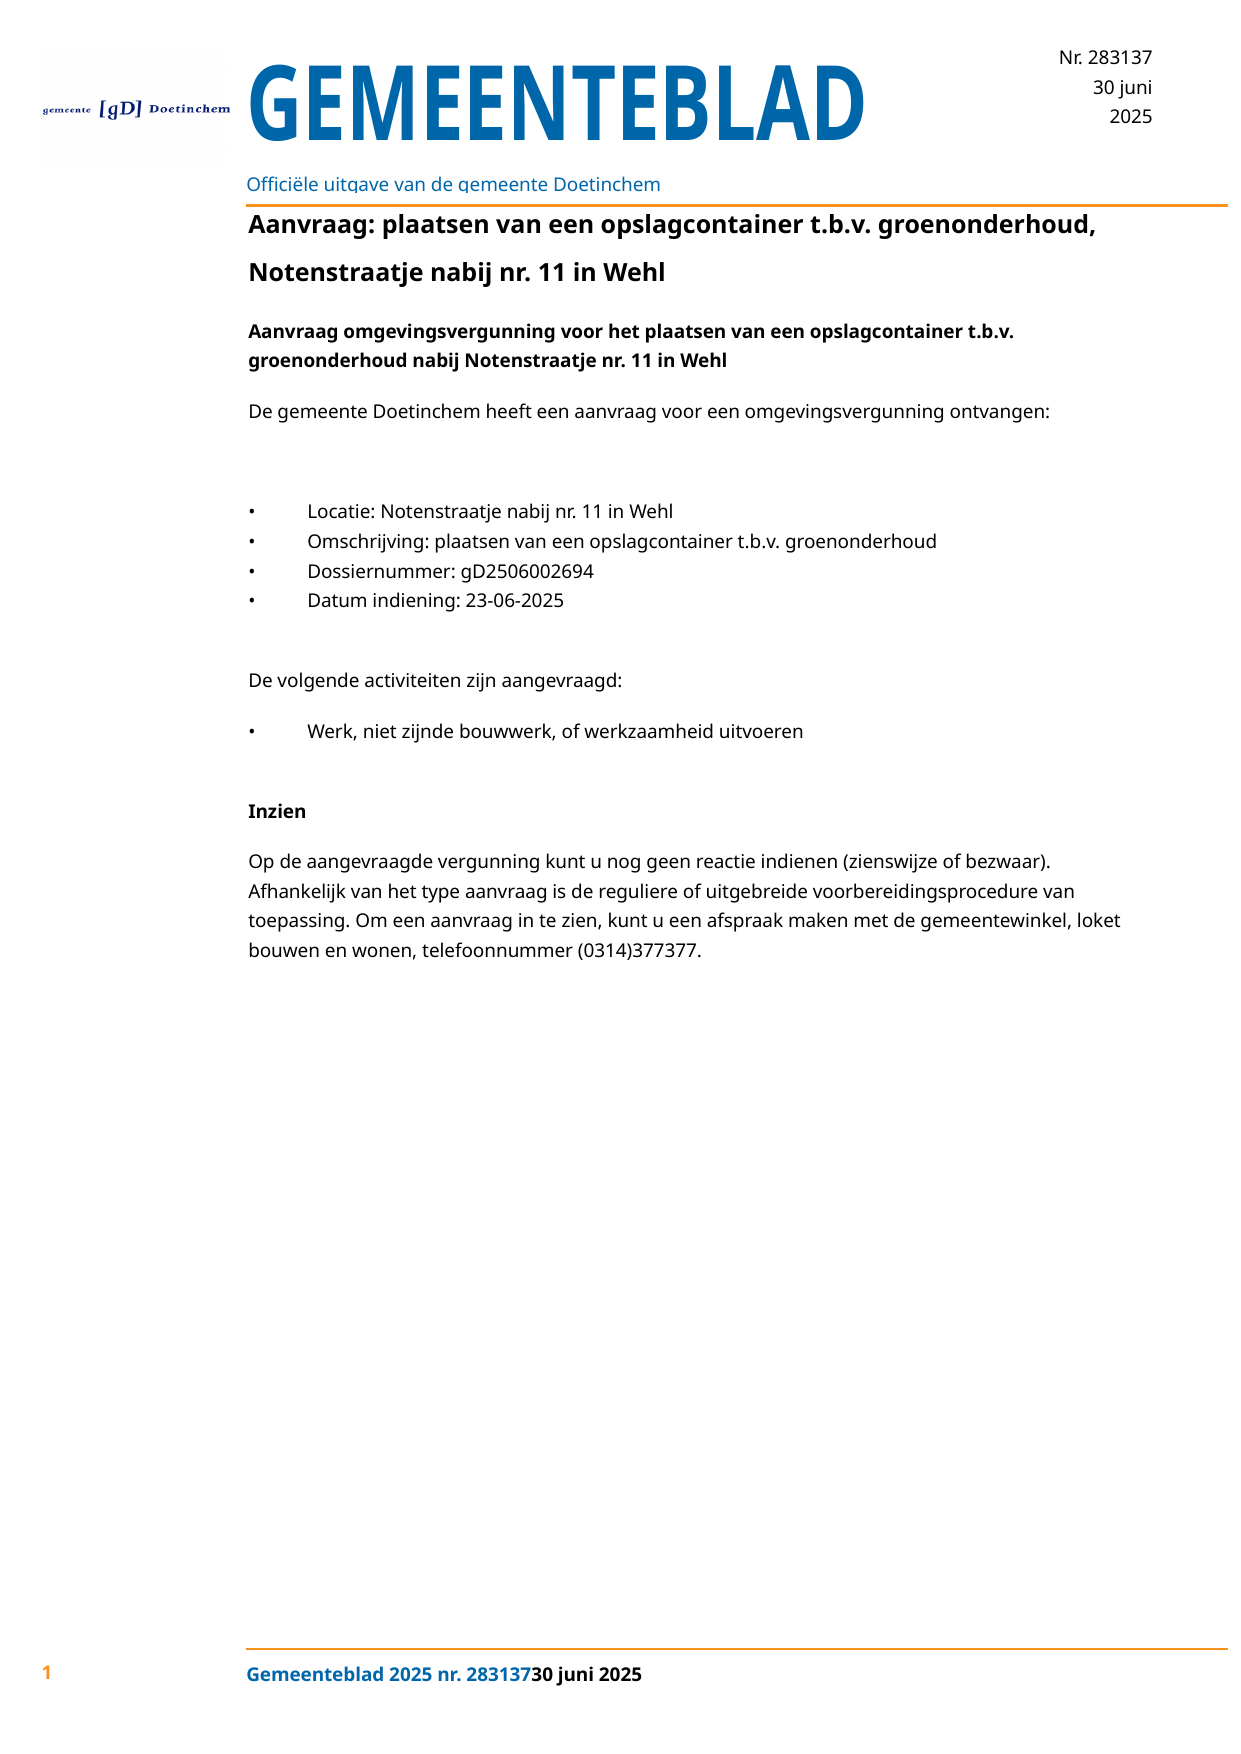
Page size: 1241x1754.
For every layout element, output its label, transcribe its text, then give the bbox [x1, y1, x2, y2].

picture [41, 47, 231, 172]
list Dossiernummer: gD2506002694 [248, 558, 1152, 584]
list Omschrijving: plaatsen van een opslagcontainer t.b.v. groenonderhoud [248, 528, 1152, 554]
text Inzien [248, 798, 1152, 824]
text De volgende activiteiten zijn aangevraagd: [248, 667, 1152, 693]
text Aanvraag: plaatsen van een opslagcontainer t.b.v. groenonderhoud, Notenstraatje nabij nr. 11 in Wehl [248, 207, 1152, 288]
text De gemeente Doetinchem heeft een aanvraag voor een omgevingsvergunning ontvangen: [248, 398, 1152, 424]
list Locatie: Notenstraatje nabij nr. 11 in Wehl [248, 499, 1152, 524]
text Op de aangevraagde vergunning kunt u nog geen reactie indienen (zienswijze of bezwaar). Afhankelijk van het type aanvraag is de reguliere of uitgebreide voorbereidingsprocedure van toepassing. Om een aanvraag in te zien, kunt u een afspraak maken met de gemeentewinkel, loket bouwen en wonen, telefoonnummer (0314)377377. [248, 848, 1152, 963]
text Aanvraag omgevingsvergunning voor het plaatsen van een opslagcontainer t.b.v. groenonderhoud nabij Notenstraatje nr. 11 in Wehl [248, 318, 1152, 373]
list Datum indiening: 23-06-2025 [248, 587, 1152, 613]
list Werk, niet zijnde bouwwerk, of werkzaamheid uitvoeren [248, 718, 1152, 744]
